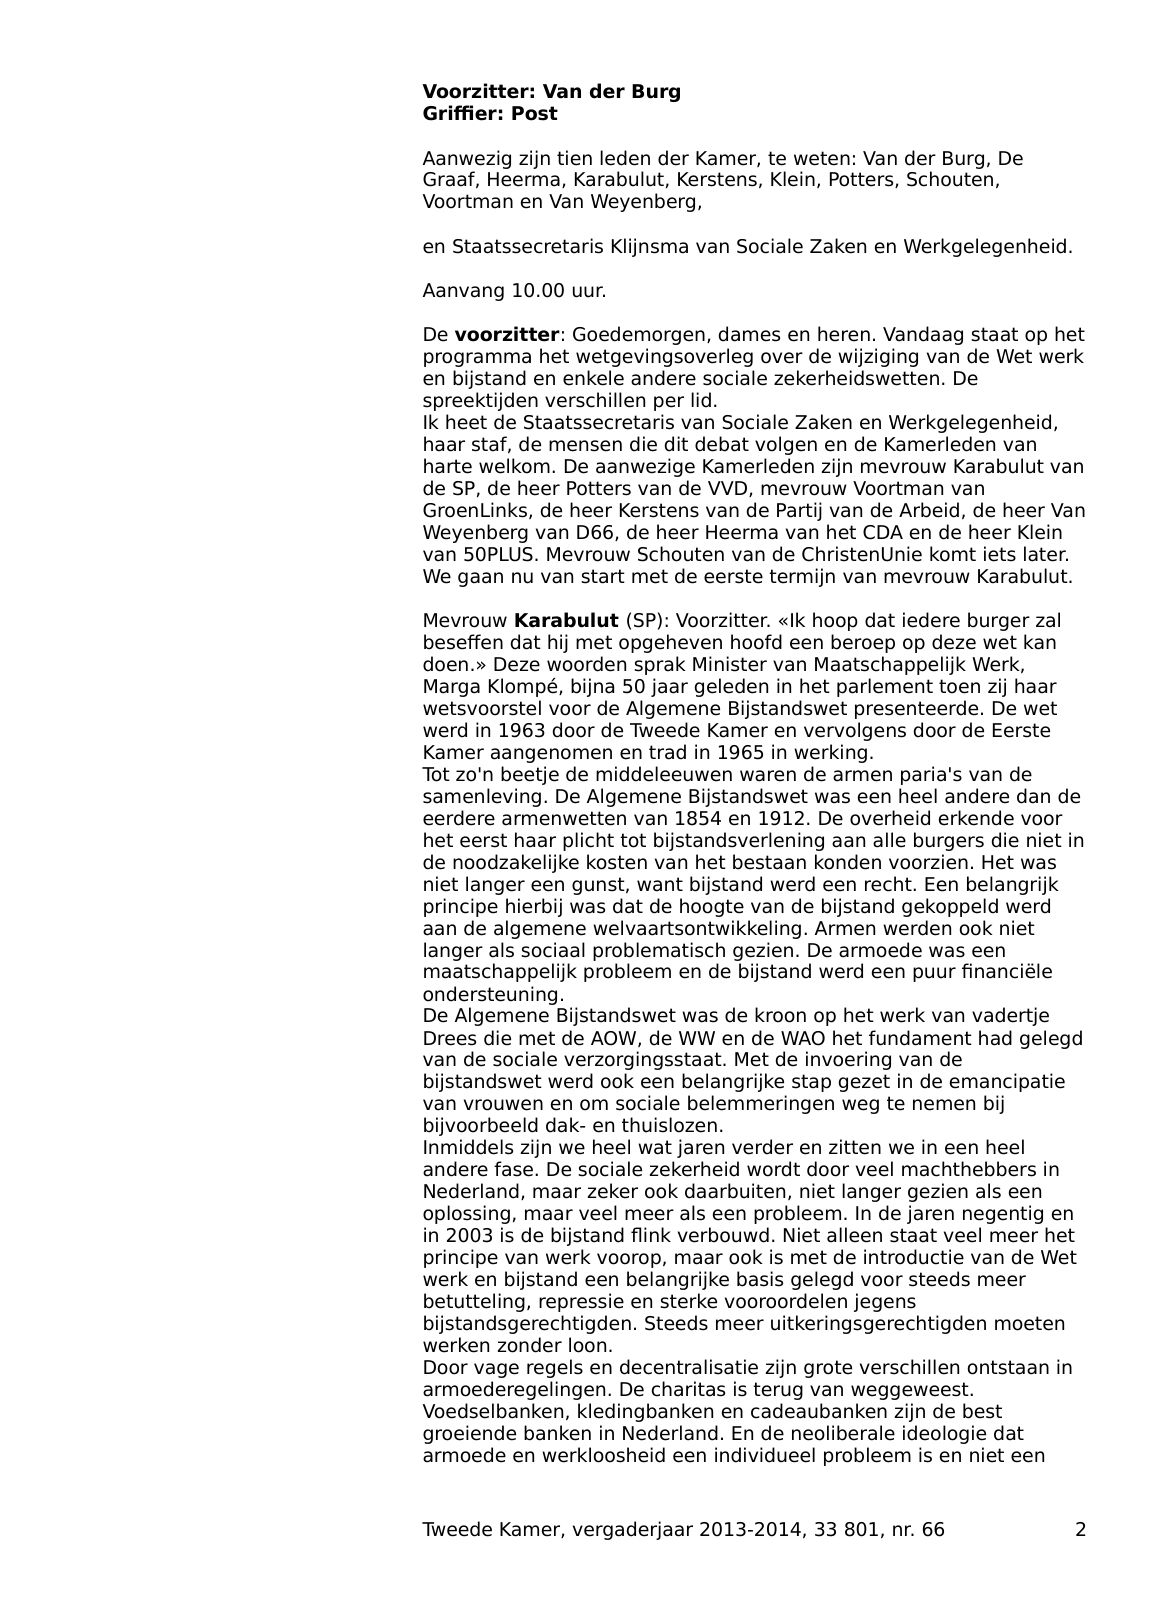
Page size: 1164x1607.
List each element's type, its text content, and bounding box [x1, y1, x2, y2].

text Aanvang 10.00 uur. [422, 280, 1087, 302]
text Door vage regels en decentralisatie zijn grote verschillen ontstaan in armoederegelingen. De charitas is terug van weggeweest. Voedselbanken, kledingbanken en cadeaubanken zijn de best groeiende banken in Nederland. En de neoliberale ideologie dat armoede en werkloosheid een individueel probleem is en niet een [422, 1357, 1087, 1467]
text De Algemene Bijstandswet was de kroon op het werk van vadertje Drees die met de AOW, de WW en de WAO het fundament had gelegd van de sociale verzorgingsstaat. Met de invoering van de bijstandswet werd ook een belangrijke stap gezet in de emancipatie van vrouwen en om sociale belemmeringen weg te nemen bij bijvoorbeeld dak- en thuislozen. [422, 1005, 1087, 1137]
text De voorzitter: Goedemorgen, dames en heren. Vandaag staat op het programma het wetgevingsoverleg over de wijziging van de Wet werk en bijstand en enkele andere sociale zekerheidswetten. De spreektijden verschillen per lid. [422, 324, 1087, 412]
text Ik heet de Staatssecretaris van Sociale Zaken en Werkgelegenheid, haar staf, de mensen die dit debat volgen en de Kamerleden van harte welkom. De aanwezige Kamerleden zijn mevrouw Karabulut van de SP, de heer Potters van de VVD, mevrouw Voortman van GroenLinks, de heer Kerstens van de Partij van de Arbeid, de heer Van Weyenberg van D66, de heer Heerma van het CDA en de heer Klein van 50PLUS. Mevrouw Schouten van de ChristenUnie komt iets later. [422, 412, 1087, 566]
text Voorzitter: Van der Burg [422, 81, 1087, 103]
text We gaan nu van start met de eerste termijn van mevrouw Karabulut. [422, 566, 1087, 588]
text Tot zo'n beetje de middeleeuwen waren de armen paria's van de samenleving. De Algemene Bijstandswet was een heel andere dan de eerdere armenwetten van 1854 en 1912. De overheid erkende voor het eerst haar plicht tot bijstandsverlening aan alle burgers die niet in de noodzakelijke kosten van het bestaan konden voorzien. Het was niet langer een gunst, want bijstand werd een recht. Een belangrijk principe hierbij was dat de hoogte van de bijstand gekoppeld werd aan de algemene welvaartsontwikkeling. Armen werden ook niet langer als sociaal problematisch gezien. De armoede was een maatschappelijk probleem en de bijstand werd een puur financiële ondersteuning. [422, 764, 1087, 1005]
text en Staatssecretaris Klijnsma van Sociale Zaken en Werkgelegenheid. [422, 236, 1087, 257]
text Inmiddels zijn we heel wat jaren verder en zitten we in een heel andere fase. De sociale zekerheid wordt door veel machthebbers in Nederland, maar zeker ook daarbuiten, niet langer gezien als een oplossing, maar veel meer als een probleem. In de jaren negentig en in 2003 is de bijstand flink verbouwd. Niet alleen staat veel meer het principe van werk voorop, maar ook is met de introductie van de Wet werk en bijstand een belangrijke basis gelegd voor steeds meer betutteling, repressie en sterke vooroordelen jegens bijstandsgerechtigden. Steeds meer uitkeringsgerechtigden moeten werken zonder loon. [422, 1137, 1087, 1357]
text Aanwezig zijn tien leden der Kamer, te weten: Van der Burg, De Graaf, Heerma, Karabulut, Kerstens, Klein, Potters, Schouten, Voortman en Van Weyenberg, [422, 147, 1087, 213]
text Mevrouw Karabulut (SP): Voorzitter. «Ik hoop dat iedere burger zal beseffen dat hij met opgeheven hoofd een beroep op deze wet kan doen.» Deze woorden sprak Minister van Maatschappelijk Werk, Marga Klompé, bijna 50 jaar geleden in het parlement toen zij haar wetsvoorstel voor de Algemene Bijstandswet presenteerde. De wet werd in 1963 door de Tweede Kamer en vervolgens door de Eerste Kamer aangenomen en trad in 1965 in werking. [422, 610, 1087, 764]
text Griffier: Post [422, 103, 1087, 125]
